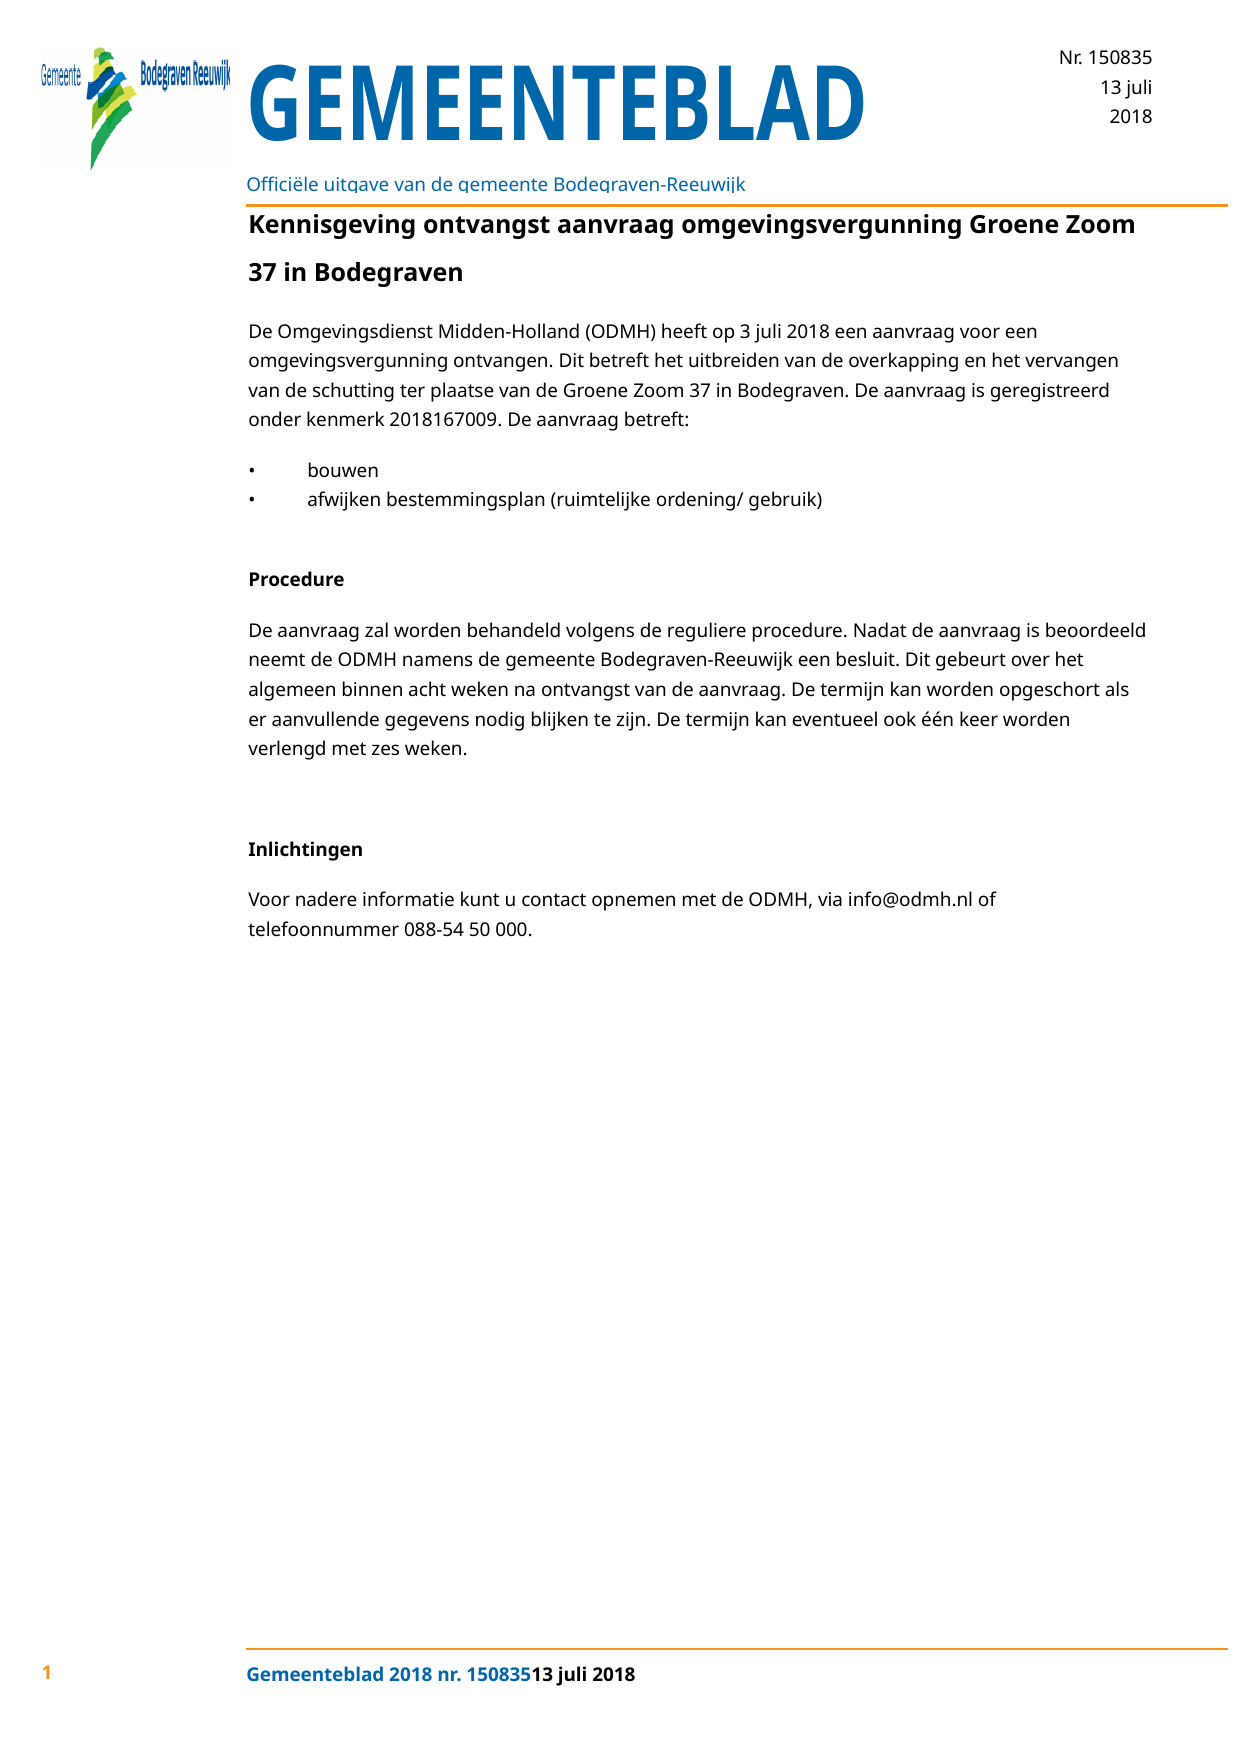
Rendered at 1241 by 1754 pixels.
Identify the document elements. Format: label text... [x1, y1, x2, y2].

list afwijken bestemmingsplan (ruimtelijke ordening/ gebruik) [248, 487, 1152, 512]
picture [41, 47, 231, 172]
list bouwen [248, 457, 1152, 483]
text Inlichtingen [248, 836, 1152, 862]
text Kennisgeving ontvangst aanvraag omgevingsvergunning Groene Zoom 37 in Bodegraven [248, 207, 1152, 288]
text De Omgevingsdienst Midden-Holland (ODMH) heeft op 3 juli 2018 een aanvraag voor een omgevingsvergunning ontvangen. Dit betreft het uitbreiden van de overkapping en het vervangen van de schutting ter plaatse van de Groene Zoom 37 in Bodegraven. De aanvraag is geregistreerd onder kenmerk 2018167009. De aanvraag betreft: [248, 318, 1152, 432]
text De aanvraag zal worden behandeld volgens de reguliere procedure. Nadat de aanvraag is beoordeeld neemt de ODMH namens de gemeente Bodegraven-Reeuwijk een besluit. Dit gebeurt over het algemeen binnen acht weken na ontvangst van de aanvraag. De termijn kan worden opgeschort als er aanvullende gegevens nodig blijken te zijn. De termijn kan eventueel ook één keer worden verlengd met zes weken. [248, 617, 1152, 761]
text Voor nadere informatie kunt u contact opnemen met de ODMH, via info@odmh.nl of telefoonnummer 088-54 50 000. [248, 887, 1152, 942]
text Procedure [248, 567, 1152, 592]
